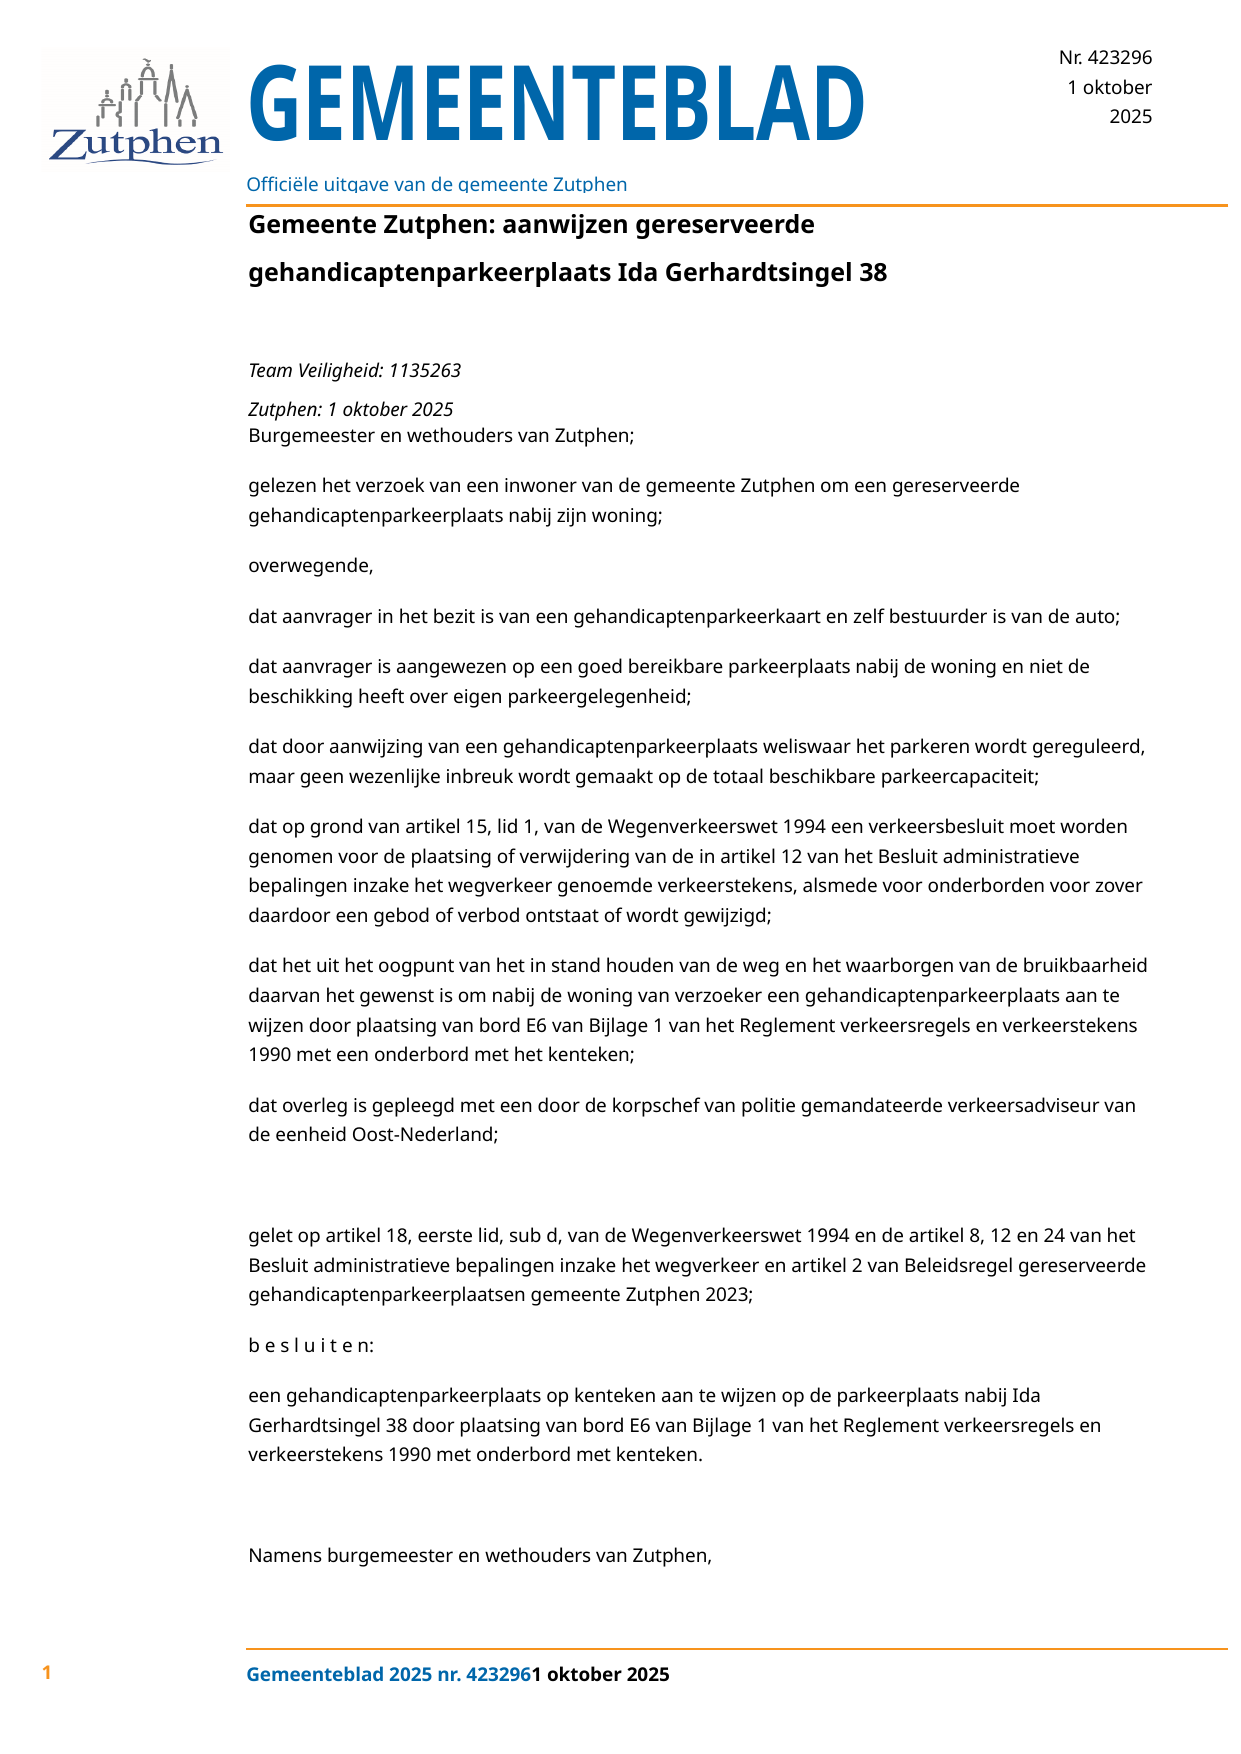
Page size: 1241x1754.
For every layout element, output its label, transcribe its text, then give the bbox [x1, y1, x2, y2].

text een gehandicaptenparkeerplaats op kenteken aan te wijzen op de parkeerplaats nabij Ida Gerhardtsingel 38 door plaatsing van bord E6 van Bijlage 1 van het Reglement verkeersregels en verkeerstekens 1990 met onderbord met kenteken. [248, 1382, 1152, 1467]
text Burgemeester en wethouders van Zutphen; [248, 422, 1152, 448]
text gelezen het verzoek van een inwoner van de gemeente Zutphen om een gereserveerde gehandicaptenparkeerplaats nabij zijn woning; [248, 473, 1152, 528]
text overwegende, [248, 553, 1152, 578]
text Zutphen: 1 oktober 2025 [248, 396, 1152, 422]
text dat door aanwijzing van een gehandicaptenparkeerplaats weliswaar het parkeren wordt gereguleerd, maar geen wezenlijke inbreuk wordt gemaakt op de totaal beschikbare parkeercapaciteit; [248, 733, 1152, 789]
text dat aanvrager in het bezit is van een gehandicaptenparkeerkaart en zelf bestuurder is van de auto; [248, 603, 1152, 629]
text dat overleg is gepleegd met een door de korpschef van politie gemandateerde verkeersadviseur van de eenheid Oost-Nederland; [248, 1092, 1152, 1147]
text dat aanvrager is aangewezen op een goed bereikbare parkeerplaats nabij de woning en niet de beschikking heeft over eigen parkeergelegenheid; [248, 653, 1152, 709]
text dat op grond van artikel 15, lid 1, van de Wegenverkeerswet 1994 een verkeersbesluit moet worden genomen voor de plaatsing of verwijdering van de in artikel 12 van het Besluit administratieve bepalingen inzake het wegverkeer genoemde verkeerstekens, alsmede voor onderborden voor zover daardoor een gebod of verbod ontstaat of wordt gewijzigd; [248, 813, 1152, 928]
text dat het uit het oogpunt van het in stand houden van de weg en het waarborgen van de bruikbaarheid daarvan het gewenst is om nabij de woning van verzoeker een gehandicaptenparkeerplaats aan te wijzen door plaatsing van bord E6 van Bijlage 1 van het Reglement verkeersregels en verkeerstekens 1990 met een onderbord met het kenteken; [248, 953, 1152, 1067]
text b e s l u i t e n: [248, 1332, 1152, 1357]
picture [41, 47, 231, 172]
text Namens burgemeester en wethouders van Zutphen, [248, 1542, 1152, 1568]
text gelet op artikel 18, eerste lid, sub d, van de Wegenverkeerswet 1994 en de artikel 8, 12 en 24 van het Besluit administratieve bepalingen inzake het wegverkeer en artikel 2 van Beleidsregel gereserveerde gehandicaptenparkeerplaatsen gemeente Zutphen 2023; [248, 1222, 1152, 1307]
text Team Veiligheid: 1135263 [248, 357, 1152, 383]
text Gemeente Zutphen: aanwijzen gereserveerde gehandicaptenparkeerplaats Ida Gerhardtsingel 38 [248, 207, 1152, 288]
